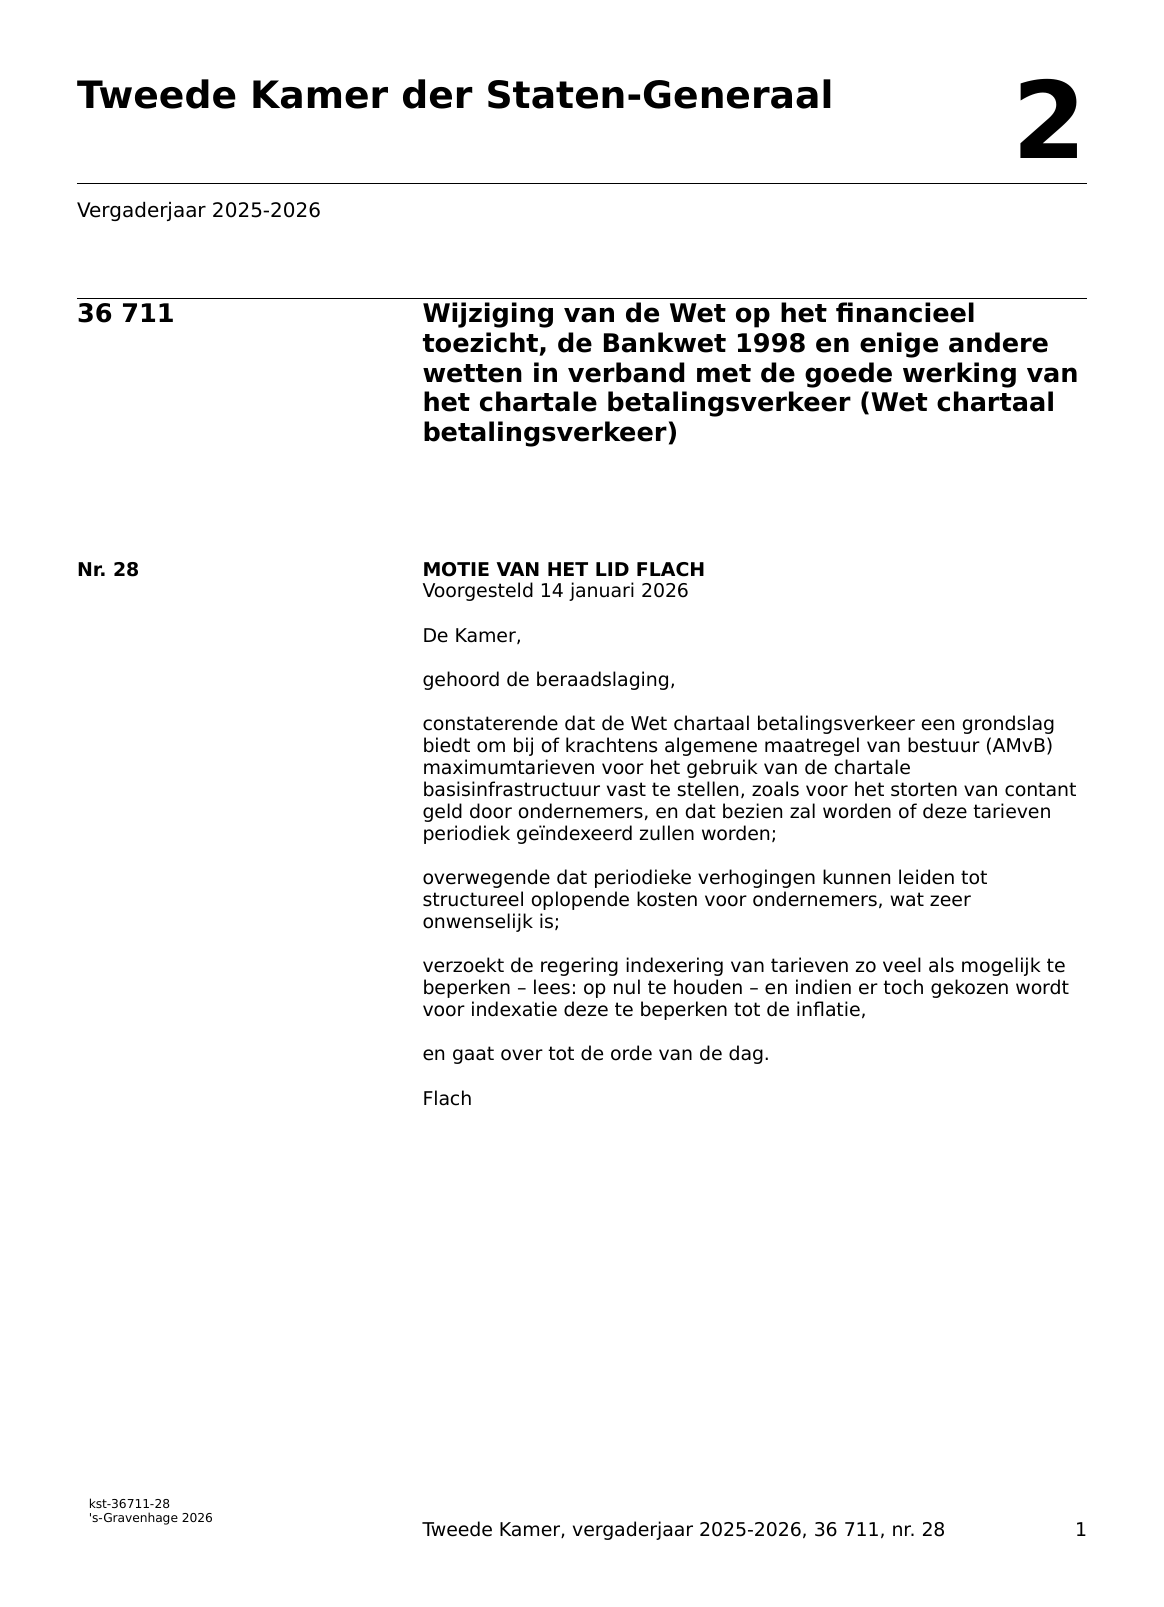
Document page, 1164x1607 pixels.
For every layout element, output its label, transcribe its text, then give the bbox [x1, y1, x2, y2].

table_cell Vergaderjaar 2025-2026 [77, 184, 1087, 298]
text verzoekt de regering indexering van tarieven zo veel als mogelijk te beperken – lees: op nul te houden – en indien er toch gekozen wordt voor indexatie deze te beperken tot de inflatie, [422, 955, 1087, 1021]
text gehoord de beraadslaging, [422, 669, 1087, 691]
subtitle 36 711 Wijziging van de Wet op het financieel toezicht, de Bankwet 1998 en enige andere wetten in verband met de goede werking van het chartale betalingsverkeer (Wet chartaal betalingsverkeer) [77, 299, 1087, 447]
table_header Tweede Kamer der Staten-Generaal [77, 59, 886, 183]
table_header 2 [886, 59, 1087, 183]
text Voorgesteld 14 januari 2026 [422, 580, 1087, 602]
text en gaat over tot de orde van de dag. [422, 1043, 1087, 1065]
text kst-36711-28 [88, 1497, 323, 1511]
subtitle Nr. 28 MOTIE VAN HET LID FLACH [77, 558, 1087, 580]
text constaterende dat de Wet chartaal betalingsverkeer een grondslag biedt om bij of krachtens algemene maatregel van bestuur (AMvB) maximumtarieven voor het gebruik van de chartale basisinfrastructuur vast te stellen, zoals voor het storten van contant geld door ondernemers, en dat bezien zal worden of deze tarieven periodiek geïndexeerd zullen worden; [422, 713, 1087, 845]
text Flach [422, 1087, 1087, 1109]
text De Kamer, [422, 624, 1087, 647]
text 's-Gravenhage 2026 [88, 1511, 323, 1525]
text overwegende dat periodieke verhogingen kunnen leiden tot structureel oplopende kosten voor ondernemers, wat zeer onwenselijk is; [422, 867, 1087, 933]
